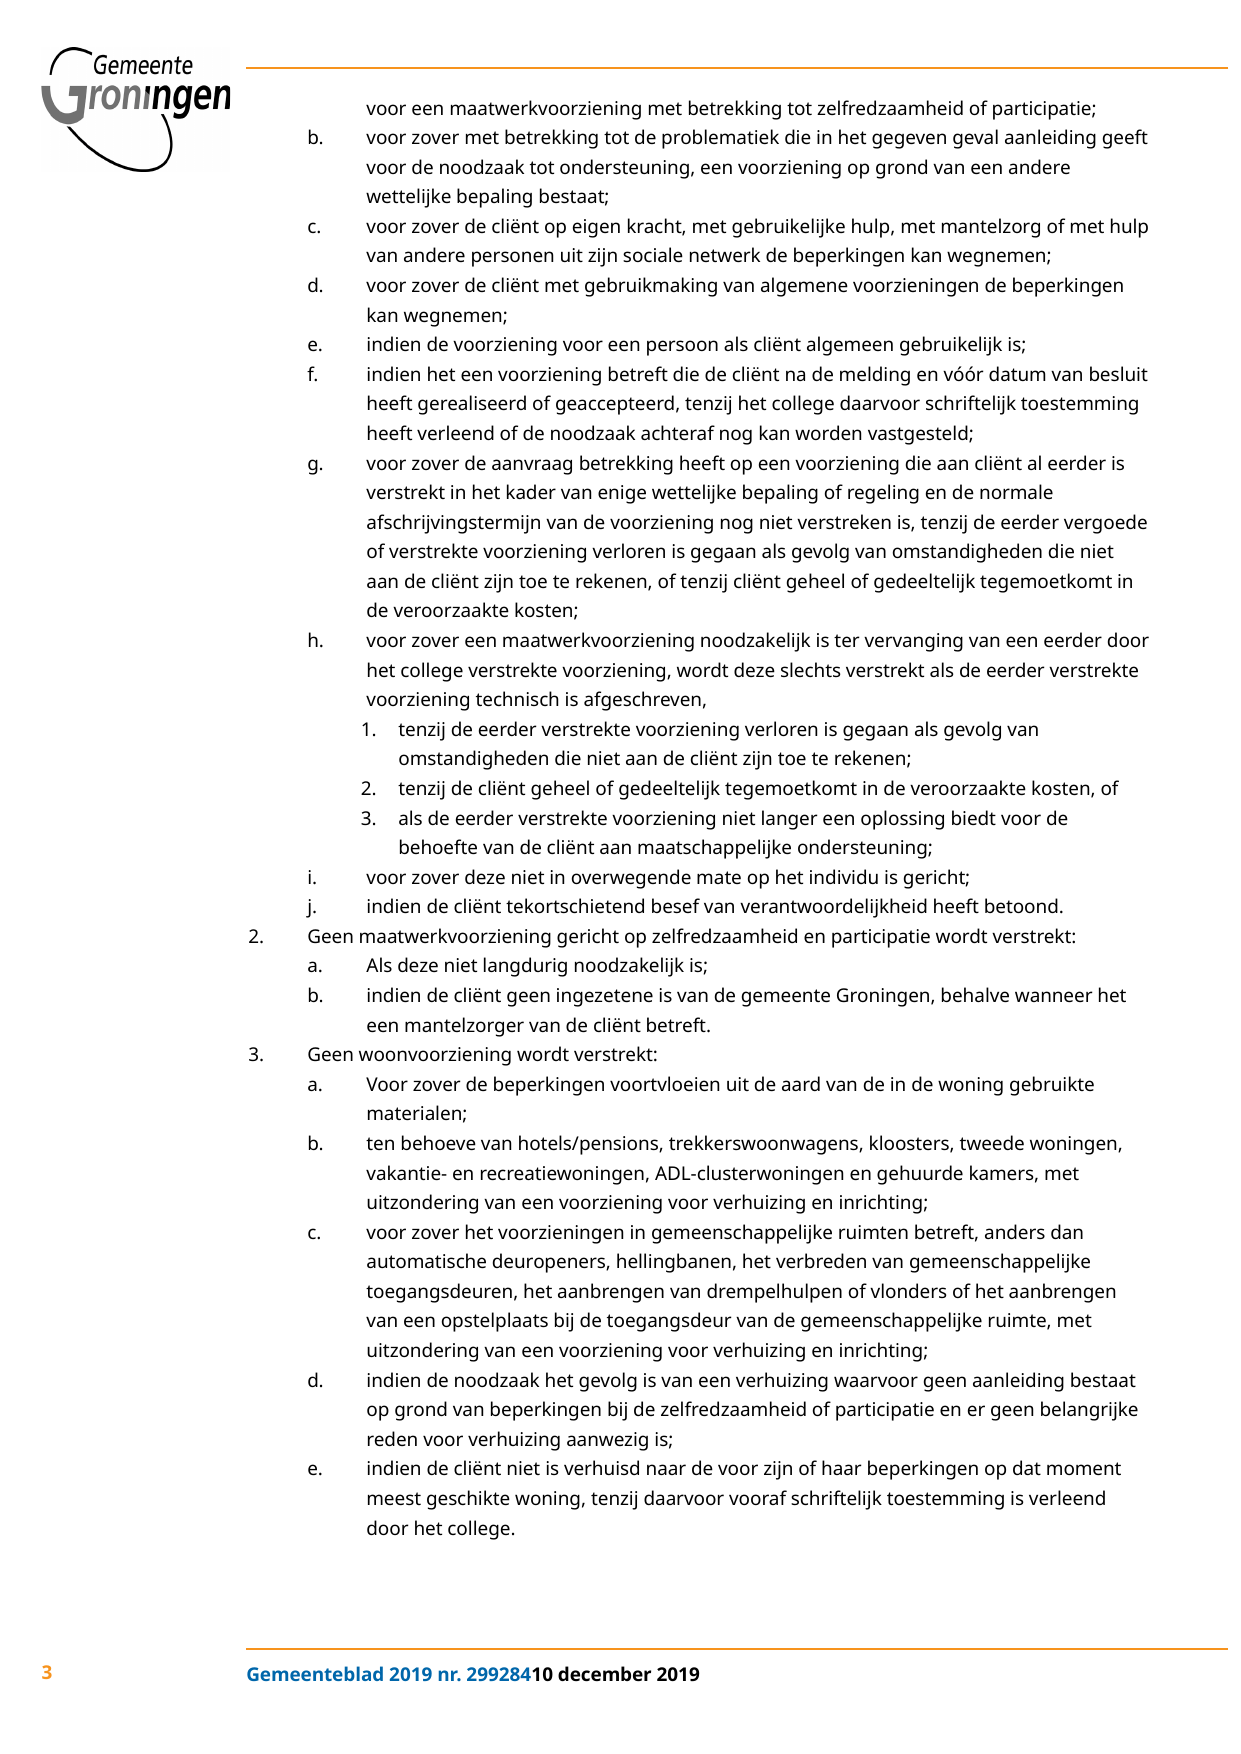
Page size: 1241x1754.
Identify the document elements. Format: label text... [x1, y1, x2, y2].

list als de eerder verstrekte voorziening niet langer een oplossing biedt voor de behoefte van de cliënt aan maatschappelijke ondersteuning; [361, 805, 1152, 860]
list voor een maatwerkvoorziening met betrekking tot zelfredzaamheid of participatie; [307, 95, 1152, 121]
list indien de cliënt niet is verhuisd naar de voor zijn of haar beperkingen op dat moment meest geschikte woning, tenzij daarvoor vooraf schriftelijk toestemming is verleend door het college. [307, 1456, 1152, 1541]
list voor zover deze niet in overwegende mate op het individu is gericht; [307, 864, 1152, 890]
list Voor zover de beperkingen voortvloeien uit de aard van de in de woning gebruikte materialen; [307, 1071, 1152, 1126]
list voor zover de cliënt op eigen kracht, met gebruikelijke hulp, met mantelzorg of met hulp van andere personen uit zijn sociale netwerk de beperkingen kan wegnemen; [307, 213, 1152, 268]
list indien het een voorziening betreft die de cliënt na de melding en vóór datum van besluit heeft gerealiseerd of geaccepteerd, tenzij het college daarvoor schriftelijk toestemming heeft verleend of de noodzaak achteraf nog kan worden vastgesteld; [307, 361, 1152, 446]
list voor zover een maatwerkvoorziening noodzakelijk is ter vervanging van een eerder door het college verstrekte voorziening, wordt deze slechts verstrekt als de eerder verstrekte voorziening technisch is afgeschreven, [307, 627, 1152, 712]
list voor zover de aanvraag betrekking heeft op een voorziening die aan cliënt al eerder is verstrekt in het kader van enige wettelijke bepaling of regeling en de normale afschrijvingstermijn van de voorziening nog niet verstreken is, tenzij de eerder vergoede of verstrekte voorziening verloren is gegaan als gevolg van omstandigheden die niet aan de cliënt zijn toe te rekenen, of tenzij cliënt geheel of gedeeltelijk tegemoetkomt in de veroorzaakte kosten; [307, 450, 1152, 623]
list indien de voorziening voor een persoon als cliënt algemeen gebruikelijk is; [307, 331, 1152, 357]
list indien de cliënt geen ingezetene is van de gemeente Groningen, behalve wanneer het een mantelzorger van de cliënt betreft. [307, 982, 1152, 1038]
list Geen woonvoorziening wordt verstrekt: [248, 1041, 1152, 1067]
list indien de noodzaak het gevolg is van een verhuizing waarvoor geen aanleiding bestaat op grond van beperkingen bij de zelfredzaamheid of participatie en er geen belangrijke reden voor verhuizing aanwezig is; [307, 1367, 1152, 1452]
list tenzij de cliënt geheel of gedeeltelijk tegemoetkomt in de veroorzaakte kosten, of [361, 775, 1152, 801]
list tenzij de eerder verstrekte voorziening verloren is gegaan als gevolg van omstandigheden die niet aan de cliënt zijn toe te rekenen; [361, 716, 1152, 771]
list voor zover met betrekking tot de problematiek die in het gegeven geval aanleiding geeft voor de noodzaak tot ondersteuning, een voorziening op grond van een andere wettelijke bepaling bestaat; [307, 124, 1152, 209]
list indien de cliënt tekortschietend besef van verantwoordelijkheid heeft betoond. [307, 893, 1152, 919]
list voor zover de cliënt met gebruikmaking van algemene voorzieningen de beperkingen kan wegnemen; [307, 272, 1152, 328]
list ten behoeve van hotels/pensions, trekkerswoonwagens, kloosters, tweede woningen, vakantie- en recreatiewoningen, ADL-clusterwoningen en gehuurde kamers, met uitzondering van een voorziening voor verhuizing en inrichting; [307, 1130, 1152, 1215]
list Geen maatwerkvoorziening gericht op zelfredzaamheid en participatie wordt verstrekt: [248, 923, 1152, 949]
list Als deze niet langdurig noodzakelijk is; [307, 953, 1152, 978]
list voor zover het voorzieningen in gemeenschappelijke ruimten betreft, anders dan automatische deuropeners, hellingbanen, het verbreden van gemeenschappelijke toegangsdeuren, het aanbrengen van drempelhulpen of vlonders of het aanbrengen van een opstelplaats bij de toegangsdeur van de gemeenschappelijke ruimte, met uitzondering van een voorziening voor verhuizing en inrichting; [307, 1219, 1152, 1363]
picture [41, 47, 231, 172]
